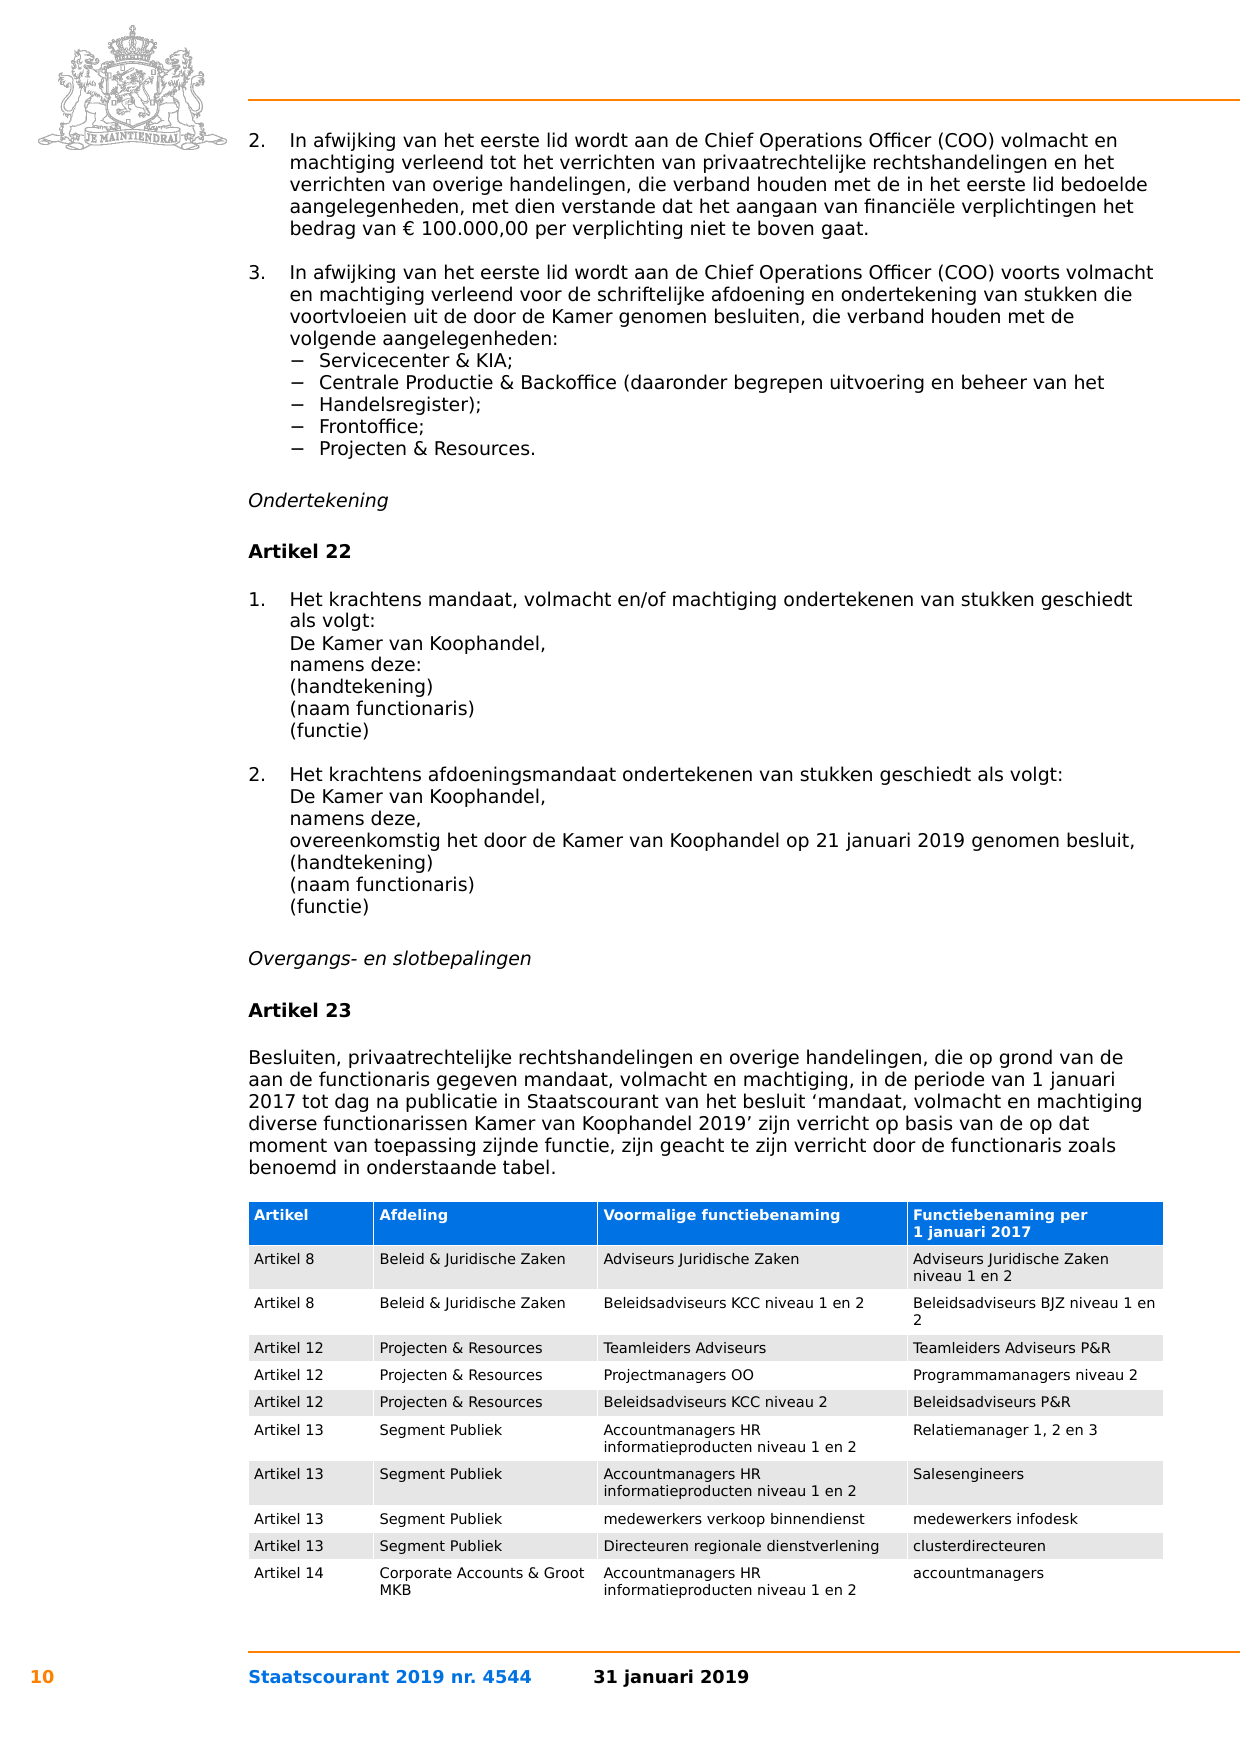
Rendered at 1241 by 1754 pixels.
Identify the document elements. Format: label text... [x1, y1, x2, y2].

text De Kamer van Koophandel, [289, 786, 1163, 808]
subtitle Artikel 23 [248, 1000, 1163, 1022]
text − Handelsregister); [289, 393, 1163, 416]
table_cell Artikel 13 [249, 1506, 373, 1532]
table_cell medewerkers infodesk [908, 1506, 1163, 1532]
table_cell Salesengineers [908, 1461, 1163, 1505]
text namens deze: [289, 654, 1163, 676]
table_cell Artikel 14 [249, 1561, 373, 1604]
table_cell Artikel 12 [249, 1335, 373, 1361]
table_cell Beleidsadviseurs KCC niveau 1 en 2 [598, 1291, 907, 1334]
table_cell Segment Publiek [374, 1417, 597, 1460]
table_cell Artikel 8 [249, 1291, 373, 1334]
subtitle Overgangs- en slotbepalingen [248, 948, 1163, 970]
table_cell Beleid & Juridische Zaken [374, 1291, 597, 1334]
table_cell Directeuren regionale dienstverlening [598, 1533, 907, 1559]
table_cell Segment Publiek [374, 1533, 597, 1559]
text (handtekening) [289, 852, 1163, 874]
table_cell Beleidsadviseurs KCC niveau 2 [598, 1390, 907, 1416]
picture [38, 25, 227, 150]
table_cell Adviseurs Juridische Zaken [598, 1246, 907, 1289]
text Besluiten, privaatrechtelijke rechtshandelingen en overige handelingen, die op grond van de aan de functionaris gegeven mandaat, volmacht en machtiging, in de periode van 1 januari 2017 tot dag na publicatie in Staatscourant van het besluit ‘mandaat, volmacht en machtiging diverse functionarissen Kamer van Koophandel 2019’ zijn verricht op basis van de op dat moment van toepassing zijnde functie, zijn geacht te zijn verricht door de functionaris zoals benoemd in onderstaande tabel. [248, 1047, 1163, 1179]
table_cell Beleidsadviseurs P&R [908, 1390, 1163, 1416]
text 2. In afwijking van het eerste lid wordt aan de Chief Operations Officer (COO) volmacht en machtiging verleend tot het verrichten van privaatrechtelijke rechtshandelingen en het verrichten van overige handelingen, die verband houden met de in het eerste lid bedoelde aangelegenheden, met dien verstande dat het aangaan van financiële verplichtingen het bedrag van € 100.000,00 per verplichting niet te boven gaat. [248, 130, 1163, 240]
table_cell medewerkers verkoop binnendienst [598, 1506, 907, 1532]
text − Servicecenter & KIA; [289, 349, 1163, 372]
table_header Voormalige functiebenaming [598, 1202, 907, 1245]
table_cell Artikel 13 [249, 1461, 373, 1505]
table_cell Teamleiders Adviseurs P&R [908, 1335, 1163, 1361]
table_cell Programmamanagers niveau 2 [908, 1362, 1163, 1389]
text 3. In afwijking van het eerste lid wordt aan de Chief Operations Officer (COO) voorts volmacht en machtiging verleend voor de schriftelijke afdoening en ondertekening van stukken die voortvloeien uit de door de Kamer genomen besluiten, die verband houden met de volgende aangelegenheden: [248, 262, 1163, 349]
table_cell Artikel 8 [249, 1246, 373, 1289]
table_cell clusterdirecteuren [908, 1533, 1163, 1559]
text − Centrale Productie & Backoffice (daaronder begrepen uitvoering en beheer van het [289, 372, 1163, 393]
table_cell Artikel 12 [249, 1362, 373, 1389]
table_header Artikel [249, 1202, 373, 1245]
text (naam functionaris) [289, 698, 1163, 720]
text 1. Het krachtens mandaat, volmacht en/of machtiging ondertekenen van stukken geschiedt als volgt: [248, 588, 1163, 632]
table_cell Accountmanagers HR informatieproducten niveau 1 en 2 [598, 1561, 907, 1604]
table_cell Corporate Accounts & Groot MKB [374, 1561, 597, 1604]
table_header Functiebenaming per 1 januari 2017 [908, 1202, 1163, 1245]
table_cell Teamleiders Adviseurs [598, 1335, 907, 1361]
text − Frontoffice; [289, 416, 1163, 437]
text (functie) [289, 896, 1163, 918]
text De Kamer van Koophandel, [289, 632, 1163, 654]
text (naam functionaris) [289, 874, 1163, 896]
subtitle Artikel 22 [248, 541, 1163, 563]
table_cell Artikel 13 [249, 1533, 373, 1559]
table_cell Artikel 12 [249, 1390, 373, 1416]
table_cell Adviseurs Juridische Zaken niveau 1 en 2 [908, 1246, 1163, 1289]
table_cell Accountmanagers HR informatieproducten niveau 1 en 2 [598, 1461, 907, 1505]
table_cell Segment Publiek [374, 1506, 597, 1532]
text (functie) [289, 720, 1163, 742]
table_cell Projecten & Resources [374, 1335, 597, 1361]
text 2. Het krachtens afdoeningsmandaat ondertekenen van stukken geschiedt als volgt: [248, 764, 1163, 786]
table_cell Accountmanagers HR informatieproducten niveau 1 en 2 [598, 1417, 907, 1460]
table_cell Projecten & Resources [374, 1362, 597, 1389]
table_cell Projectmanagers OO [598, 1362, 907, 1389]
subtitle Ondertekening [248, 489, 1163, 511]
table_cell Segment Publiek [374, 1461, 597, 1505]
table_cell accountmanagers [908, 1561, 1163, 1604]
table_cell Artikel 13 [249, 1417, 373, 1460]
text namens deze, [289, 808, 1163, 830]
table_cell Relatiemanager 1, 2 en 3 [908, 1417, 1163, 1460]
text − Projecten & Resources. [289, 437, 1163, 459]
table_cell Beleidsadviseurs BJZ niveau 1 en 2 [908, 1291, 1163, 1334]
text overeenkomstig het door de Kamer van Koophandel op 21 januari 2019 genomen besluit, [289, 830, 1163, 852]
table_header Afdeling [374, 1202, 597, 1245]
table_cell Projecten & Resources [374, 1390, 597, 1416]
table_cell Beleid & Juridische Zaken [374, 1246, 597, 1289]
text (handtekening) [289, 676, 1163, 698]
